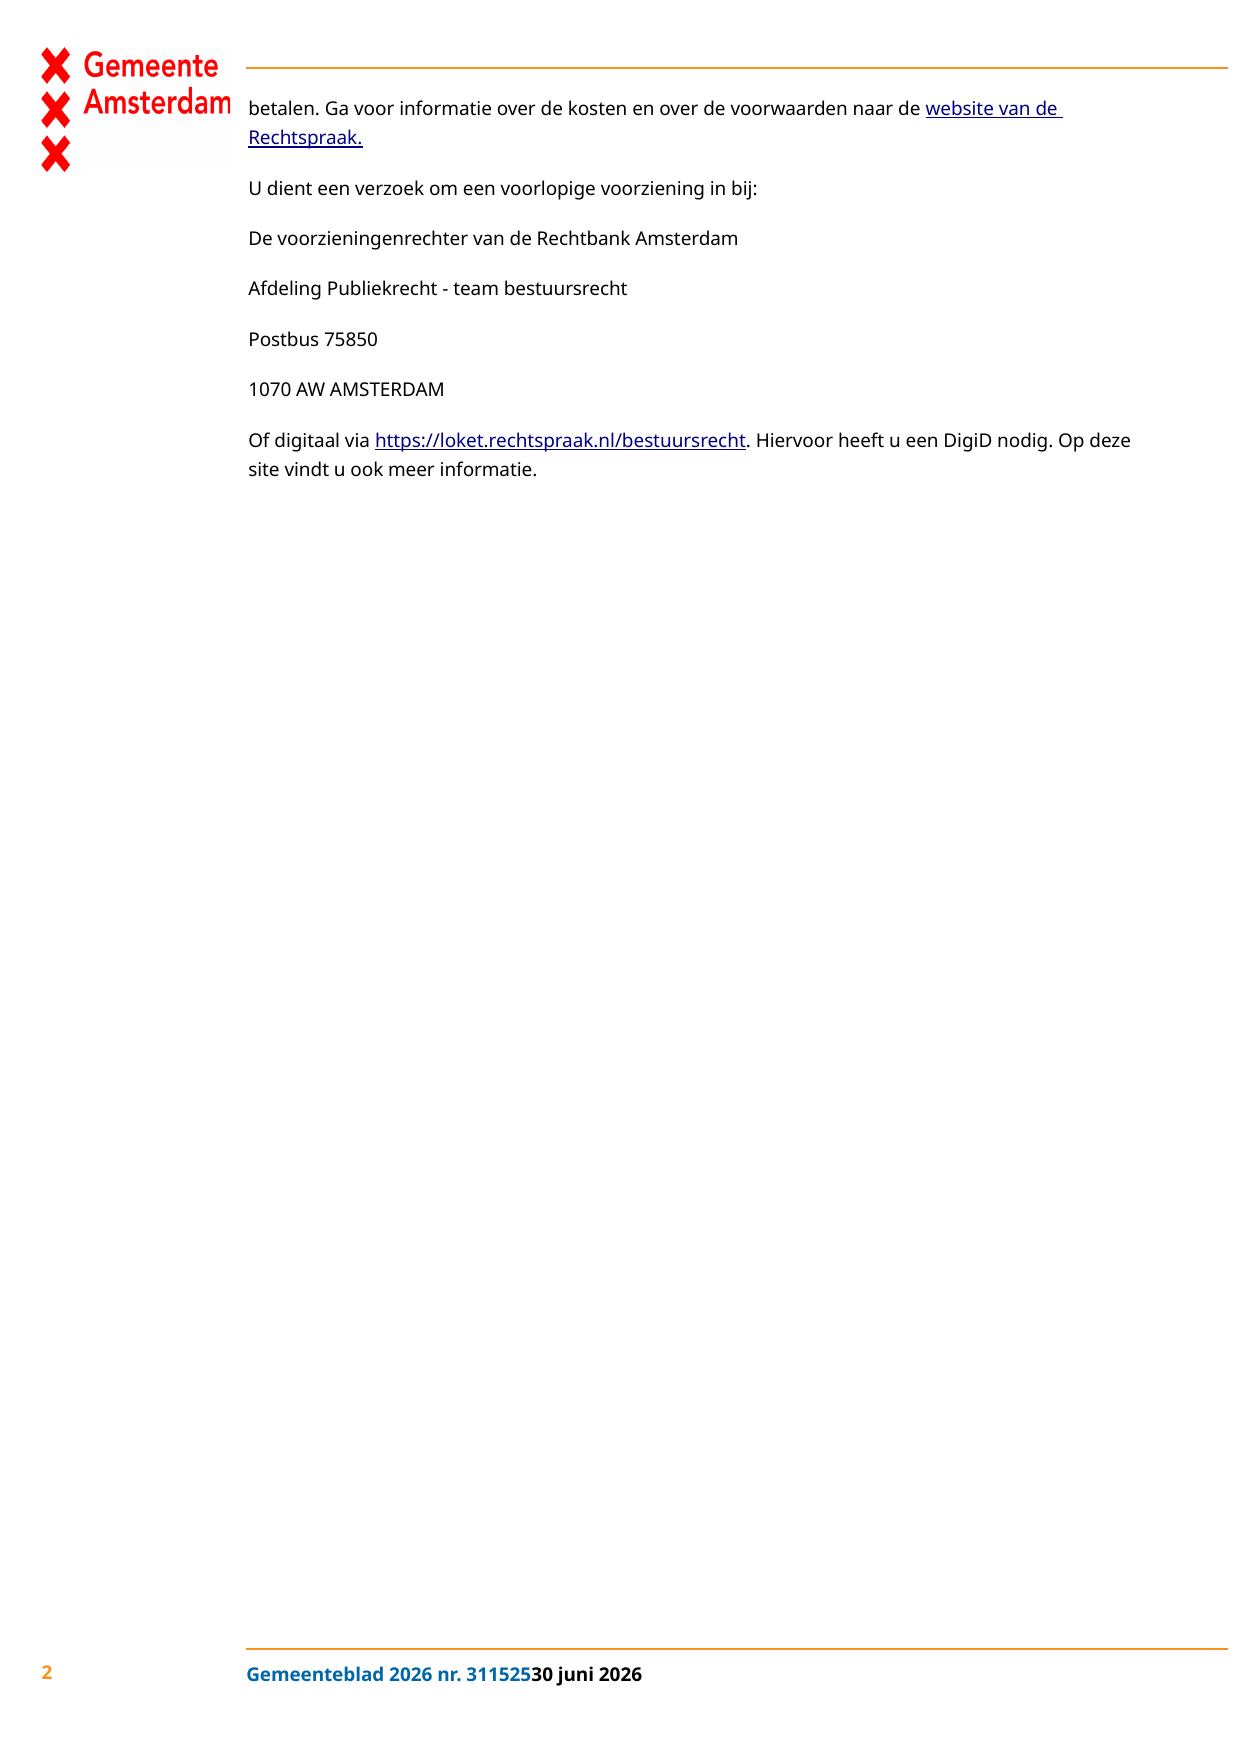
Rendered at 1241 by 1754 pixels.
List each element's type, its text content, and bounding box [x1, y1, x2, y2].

text U dient een verzoek om een voorlopige voorziening in bij: [248, 175, 1152, 201]
picture [41, 47, 231, 172]
text Afdeling Publiekrecht - team bestuursrecht [248, 276, 1152, 301]
text betalen. Ga voor informatie over de kosten en over de voorwaarden naar de website van de Rechtspraak. [248, 95, 1152, 150]
text 1070 AW AMSTERDAM [248, 376, 1152, 402]
text Of digitaal via https://loket.rechtspraak.nl/bestuursrecht. Hiervoor heeft u een DigiD nodig. Op deze site vindt u ook meer informatie. [248, 427, 1152, 482]
text De voorzieningenrechter van de Rechtbank Amsterdam [248, 225, 1152, 251]
text Postbus 75850 [248, 326, 1152, 352]
